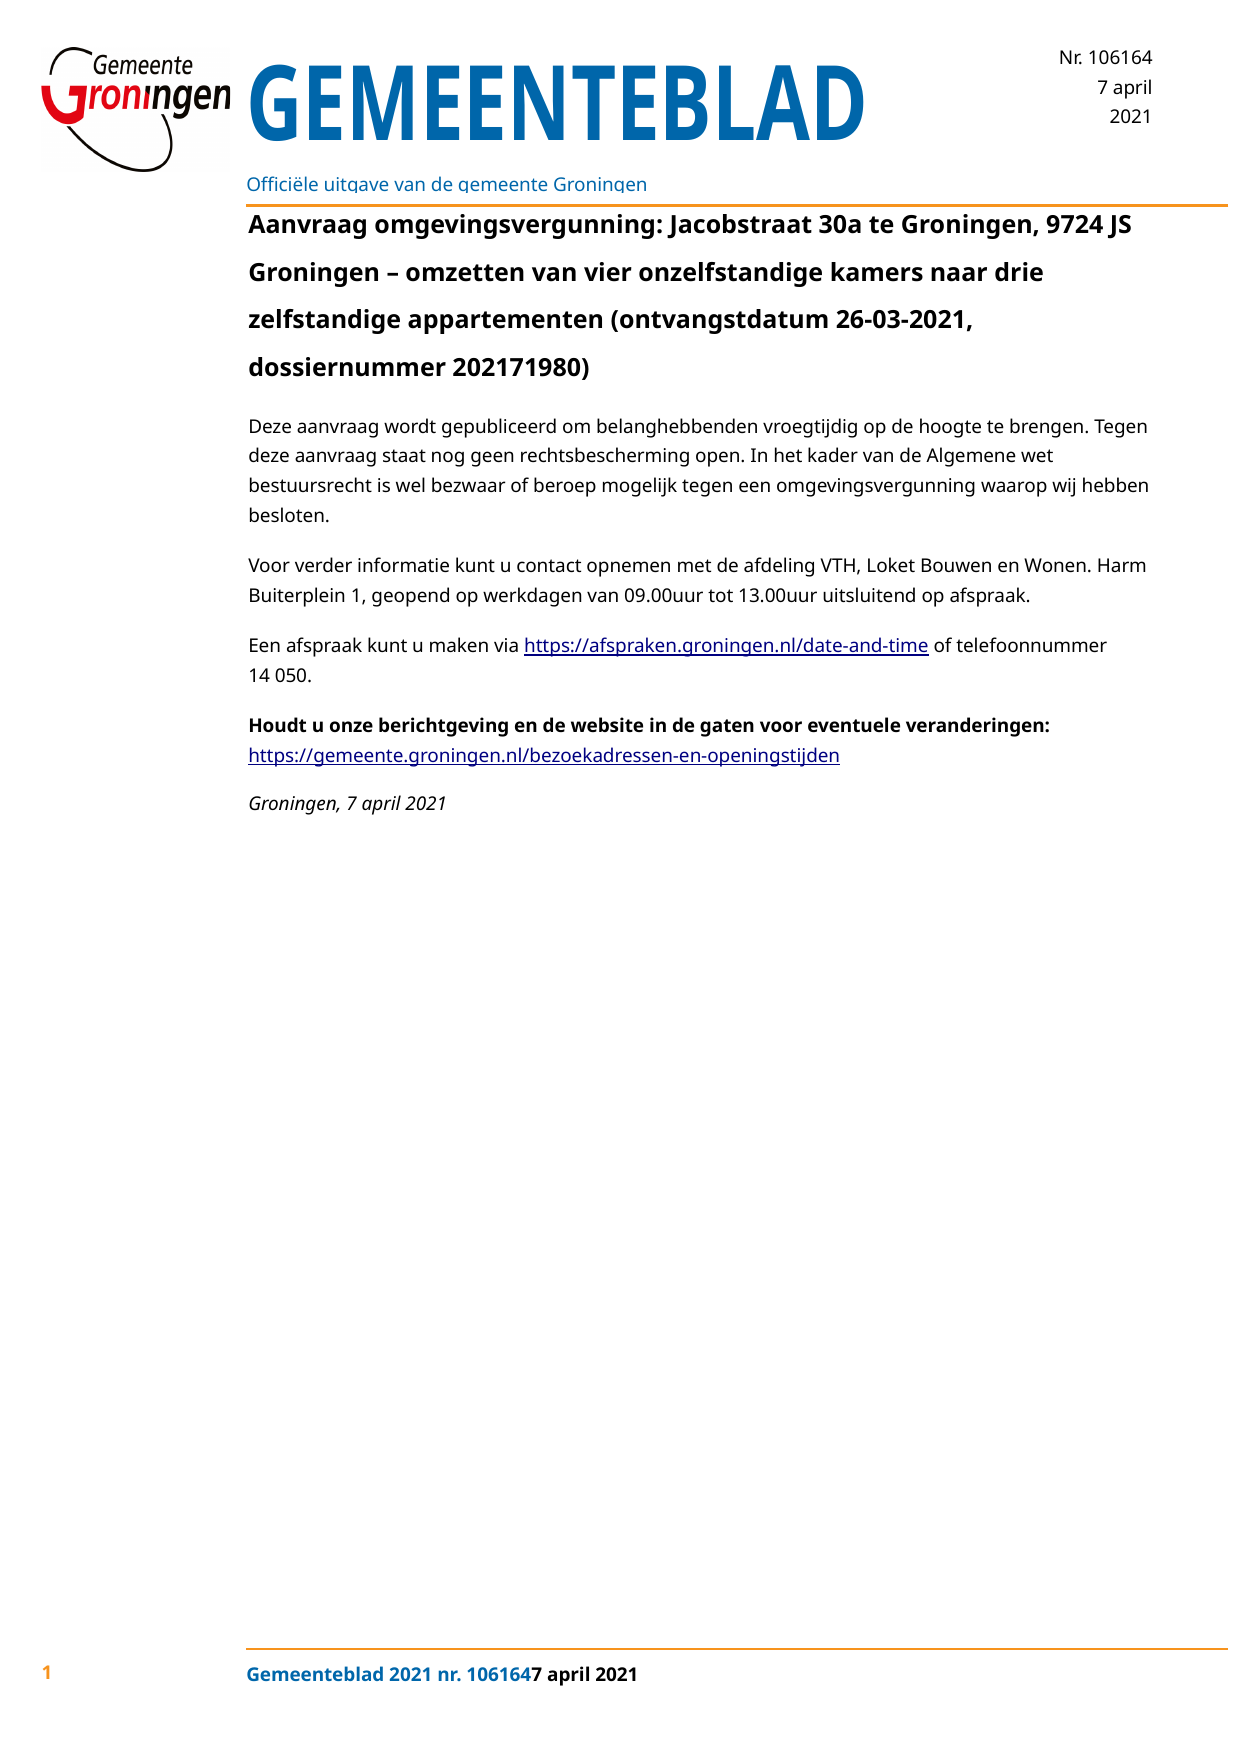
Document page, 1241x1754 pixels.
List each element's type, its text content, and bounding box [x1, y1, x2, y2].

text Houdt u onze berichtgeving en de website in de gaten voor eventuele veranderingen: https://gemeente.groningen.nl/bezoekadressen-en-openingstijden [248, 712, 1152, 768]
text Groningen, 7 april 2021 [248, 790, 1152, 815]
text Deze aanvraag wordt gepubliceerd om belanghebbenden vroegtijdig op de hoogte te brengen. Tegen deze aanvraag staat nog geen rechtsbescherming open. In het kader van de Algemene wet bestuursrecht is wel bezwaar of beroep mogelijk tegen een omgevingsvergunning waarop wij hebben besloten. [248, 413, 1152, 528]
text Een afspraak kunt u maken via https://afspraken.groningen.nl/date-and-time of telefoonnummer 14 050. [248, 632, 1152, 688]
text Voor verder informatie kunt u contact opnemen met de afdeling VTH, Loket Bouwen en Wonen. Harm Buiterplein 1, geopend op werkdagen van 09.00uur tot 13.00uur uitsluitend op afspraak. [248, 552, 1152, 608]
picture [41, 47, 231, 172]
text Aanvraag omgevingsvergunning: Jacobstraat 30a te Groningen, 9724 JS Groningen – omzetten van vier onzelfstandige kamers naar drie zelfstandige appartementen (ontvangstdatum 26-03-2021, dossiernummer 202171980) [248, 207, 1152, 384]
